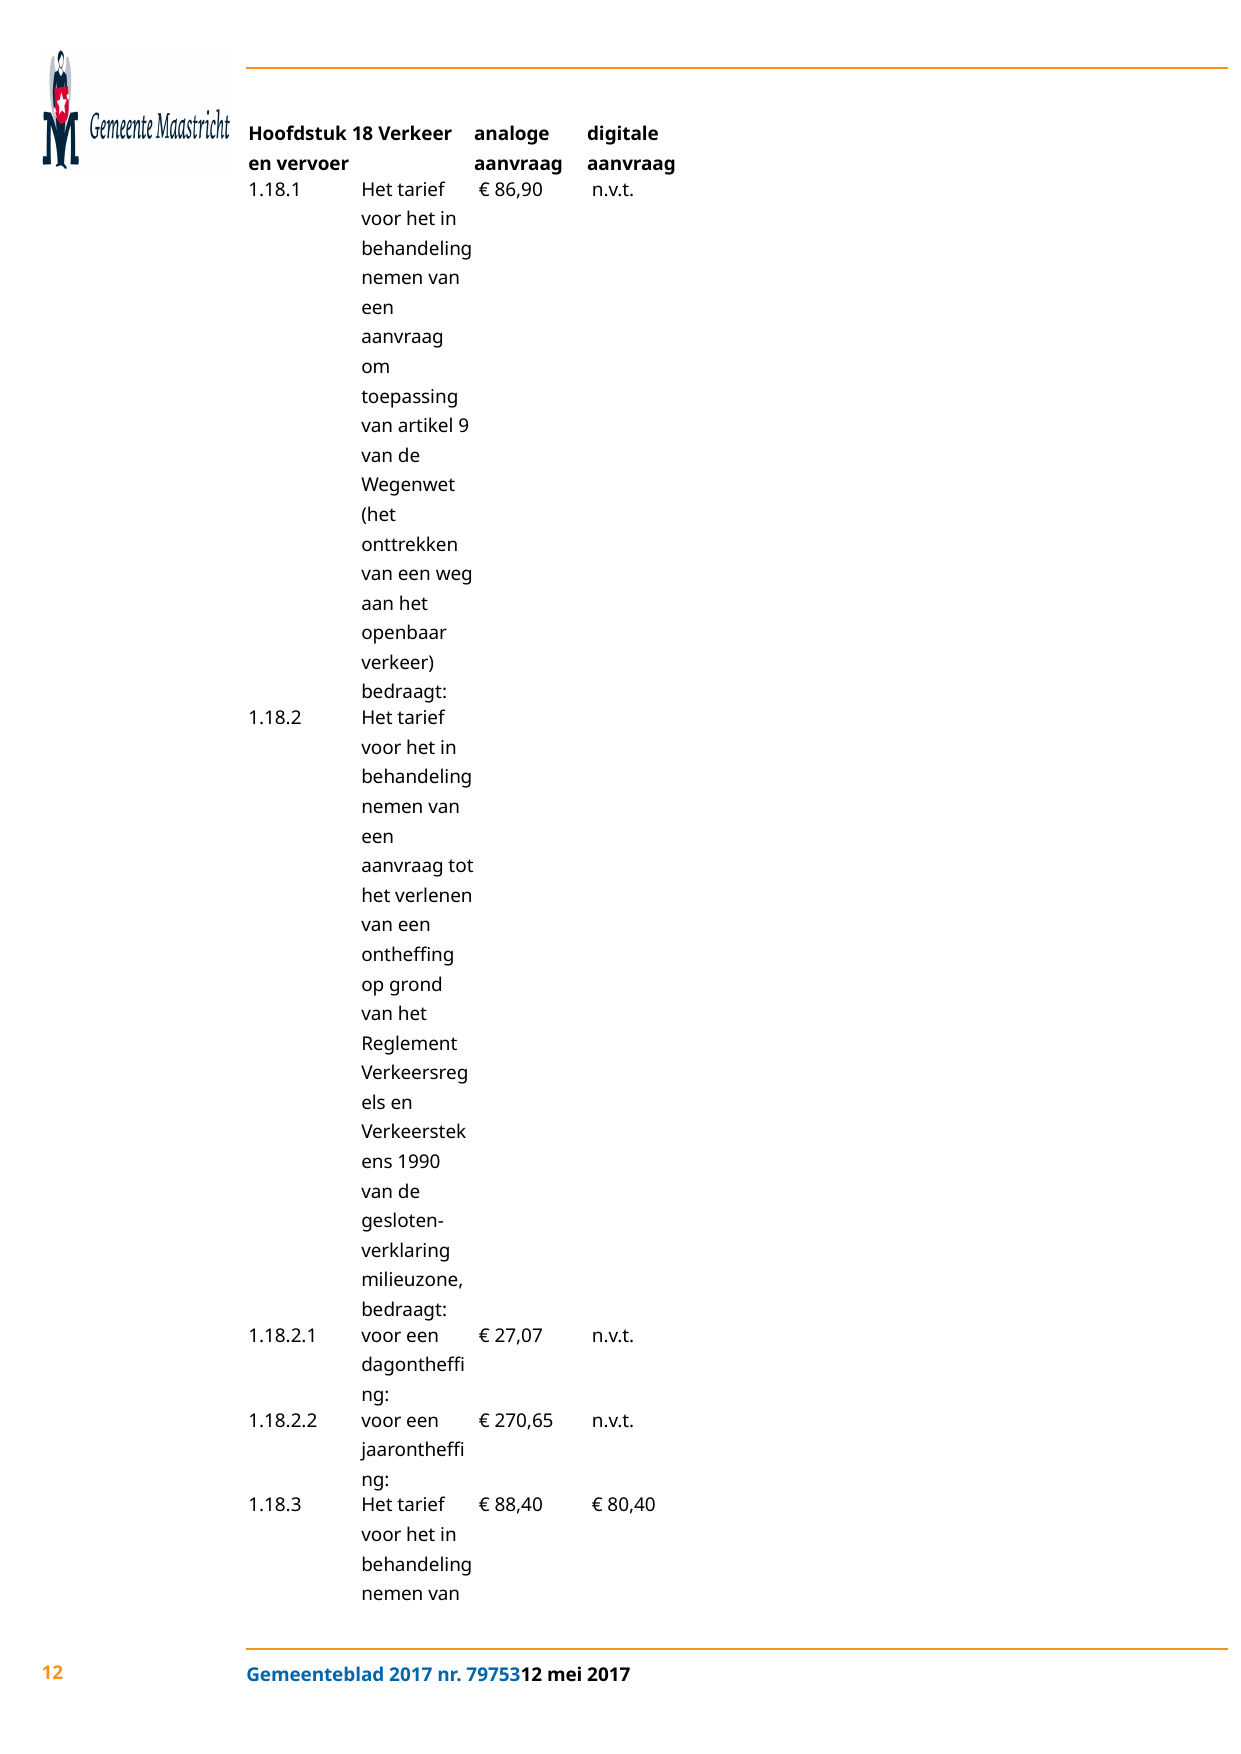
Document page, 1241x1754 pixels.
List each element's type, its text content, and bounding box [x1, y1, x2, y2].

table_cell [474, 95, 587, 121]
table_cell Hoofdstuk 18 Verkeer en vervoer [248, 121, 474, 176]
table_cell [361, 95, 474, 121]
table_cell digitale aanvraag [587, 121, 700, 176]
table_cell n.v.t. [587, 1322, 700, 1407]
table_cell n.v.t. [587, 1407, 700, 1492]
picture [41, 47, 231, 172]
table_cell n.v.t. [587, 176, 700, 704]
table_cell voor een jaarontheffing: [361, 1407, 474, 1492]
table_cell 1.18.2 [248, 705, 361, 1322]
table_cell 1.18.2.1 [248, 1322, 361, 1407]
table_cell 1.18.2.2 [248, 1407, 361, 1492]
table_cell analoge aanvraag [474, 121, 587, 176]
table_cell € 80,40 [587, 1492, 700, 1606]
table_cell Het tarief voor het in behandeling nemen van een aanvraag om toepassing van artikel 9 van de Wegenwet (het onttrekken van een weg aan het openbaar verkeer) bedraagt: [361, 176, 474, 704]
table_cell voor een dagontheffing: [361, 1322, 474, 1407]
table_cell [248, 95, 361, 121]
table_cell € 86,90 [474, 176, 587, 704]
table_cell € 88,40 [474, 1492, 587, 1606]
table_cell 1.18.3 [248, 1492, 361, 1606]
table_cell € 27,07 [474, 1322, 587, 1407]
table_cell Het tarief voor het in behandeling nemen van een aanvraag tot het verlenen van een ontheffing op grond van het Reglement Verkeersregels en Verkeerstekens 1990 van de gesloten-verklaring milieuzone, bedraagt: [361, 705, 474, 1322]
table_cell Het tarief voor het in behandeling nemen van [361, 1492, 474, 1606]
table_cell € 270,65 [474, 1407, 587, 1492]
table_cell 1.18.1 [248, 176, 361, 704]
table_cell [587, 95, 700, 121]
